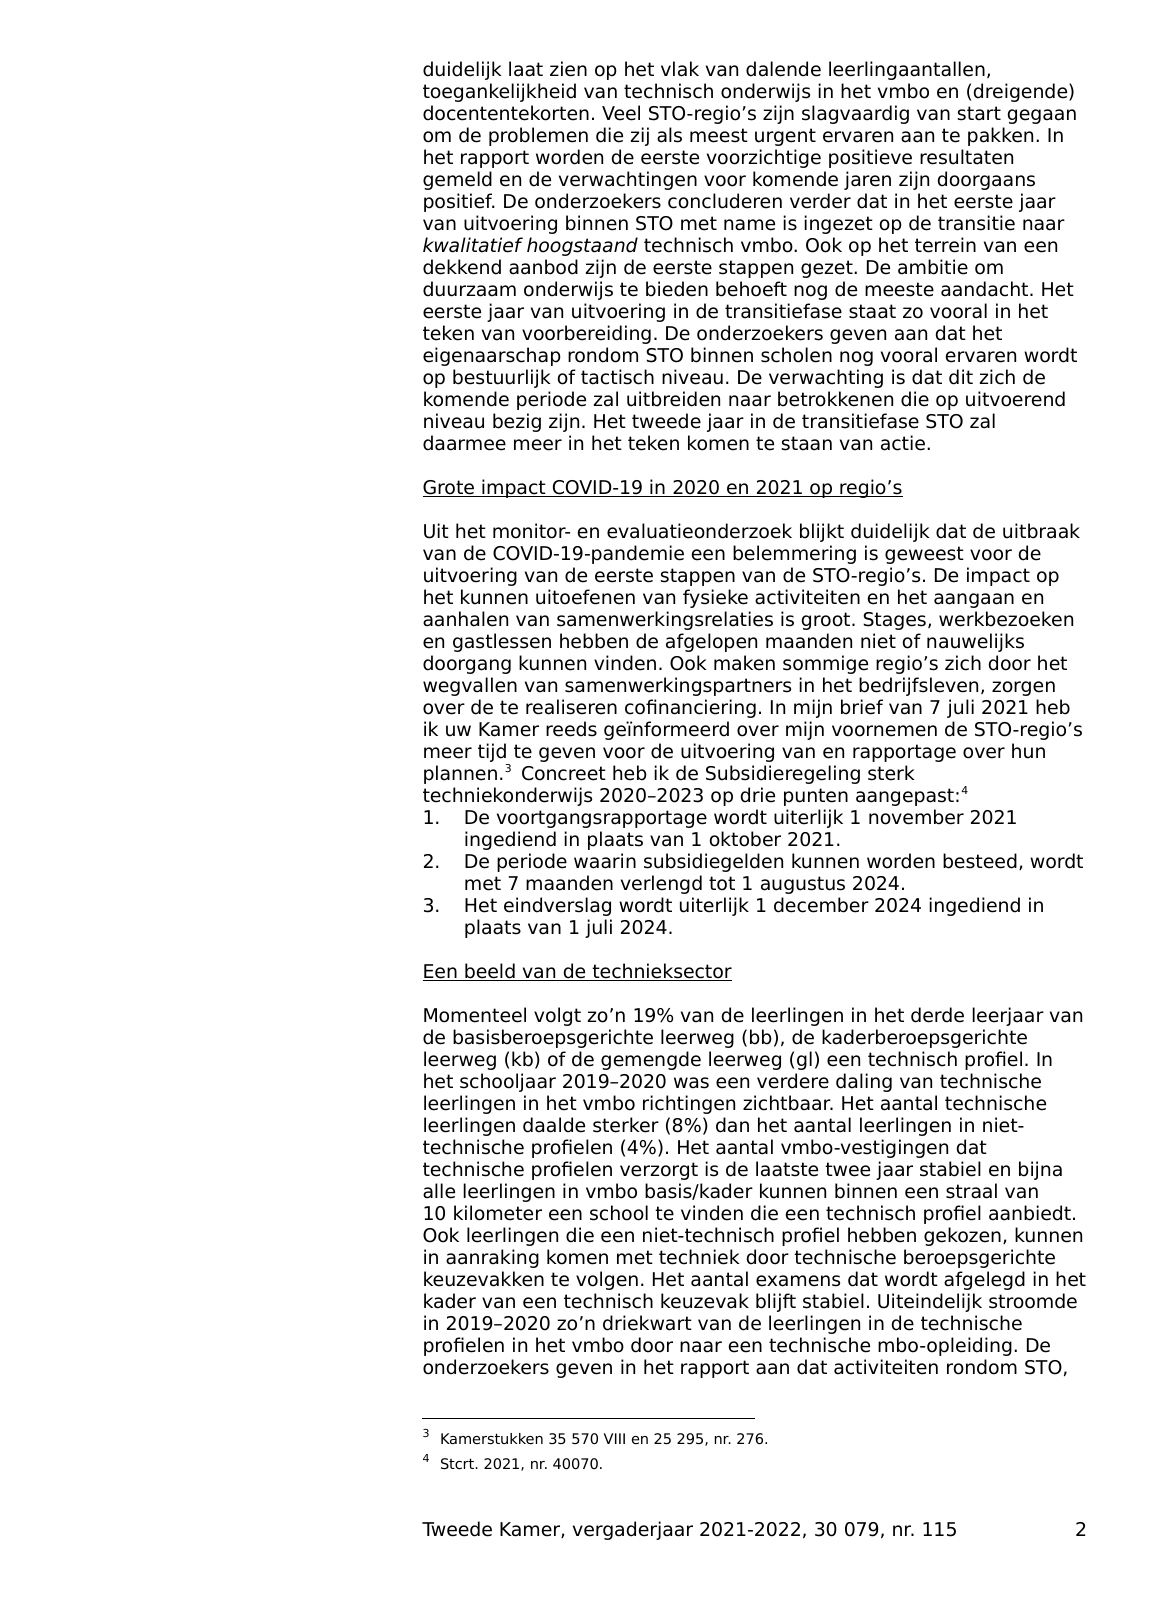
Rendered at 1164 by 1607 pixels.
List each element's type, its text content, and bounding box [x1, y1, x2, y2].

subtitle Grote impact COVID-19 in 2020 en 2021 op regio’s [422, 477, 1087, 499]
text duidelijk laat zien op het vlak van dalende leerlingaantallen, toegankelijkheid van technisch onderwijs in het vmbo en (dreigende) docententekorten. Veel STO-regio’s zijn slagvaardig van start gegaan om de problemen die zij als meest urgent ervaren aan te pakken. In het rapport worden de eerste voorzichtige positieve resultaten gemeld en de verwachtingen voor komende jaren zijn doorgaans positief. De onderzoekers concluderen verder dat in het eerste jaar van uitvoering binnen STO met name is ingezet op de transitie naar kwalitatief hoogstaand technisch vmbo. Ook op het terrein van een dekkend aanbod zijn de eerste stappen gezet. De ambitie om duurzaam onderwijs te bieden behoeft nog de meeste aandacht. Het eerste jaar van uitvoering in de transitiefase staat zo vooral in het teken van voorbereiding. De onderzoekers geven aan dat het eigenaarschap rondom STO binnen scholen nog vooral ervaren wordt op bestuurlijk of tactisch niveau. De verwachting is dat dit zich de komende periode zal uitbreiden naar betrokkenen die op uitvoerend niveau bezig zijn. Het tweede jaar in de transitiefase STO zal daarmee meer in het teken komen te staan van actie. [422, 59, 1087, 455]
text 3. Het eindverslag wordt uiterlijk 1 december 2024 ingediend in plaats van 1 juli 2024. [422, 895, 1087, 939]
text Momenteel volgt zo’n 19% van de leerlingen in het derde leerjaar van de basisberoepsgerichte leerweg (bb), de kaderberoepsgerichte leerweg (kb) of de gemengde leerweg (gl) een technisch profiel. In het schooljaar 2019–2020 was een verdere daling van technische leerlingen in het vmbo richtingen zichtbaar. Het aantal technische leerlingen daalde sterker (8%) dan het aantal leerlingen in niet-technische profielen (4%). Het aantal vmbo-vestigingen dat technische profielen verzorgt is de laatste twee jaar stabiel en bijna alle leerlingen in vmbo basis/kader kunnen binnen een straal van 10 kilometer een school te vinden die een technisch profiel aanbiedt. Ook leerlingen die een niet-technisch profiel hebben gekozen, kunnen in aanraking komen met techniek door technische beroepsgerichte keuzevakken te volgen. Het aantal examens dat wordt afgelegd in het kader van een technisch keuzevak blijft stabiel. Uiteindelijk stroomde in 2019–2020 zo’n driekwart van de leerlingen in de technische profielen in het vmbo door naar een technische mbo-opleiding. De onderzoekers geven in het rapport aan dat activiteiten rondom STO, [422, 1005, 1087, 1379]
text 2. De periode waarin subsidiegelden kunnen worden besteed, wordt met 7 maanden verlengd tot 1 augustus 2024. [422, 851, 1087, 895]
text 1. De voortgangsrapportage wordt uiterlijk 1 november 2021 ingediend in plaats van 1 oktober 2021. [422, 807, 1087, 851]
text Uit het monitor- en evaluatieonderzoek blijkt duidelijk dat de uitbraak van de COVID-19-pandemie een belemmering is geweest voor de uitvoering van de eerste stappen van de STO-regio’s. De impact op het kunnen uitoefenen van fysieke activiteiten en het aangaan en aanhalen van samenwerkingsrelaties is groot. Stages, werkbezoeken en gastlessen hebben de afgelopen maanden niet of nauwelijks doorgang kunnen vinden. Ook maken sommige regio’s zich door het wegvallen van samenwerkingspartners in het bedrijfsleven, zorgen over de te realiseren cofinanciering. In mijn brief van 7 juli 2021 heb ik uw Kamer reeds geïnformeerd over mijn voornemen de STO-regio’s meer tijd te geven voor de uitvoering van en rapportage over hun plannen. Concreet heb ik de Subsidieregeling sterk techniekonderwijs 2020–2023 op drie punten aangepast: [422, 521, 1087, 807]
text Stcrt. 2021, nr. 40070. [422, 1452, 1087, 1474]
subtitle Een beeld van de technieksector [422, 961, 1087, 983]
text Kamerstukken 35 570 VIII en 25 295, nr. 276. [422, 1427, 1087, 1449]
